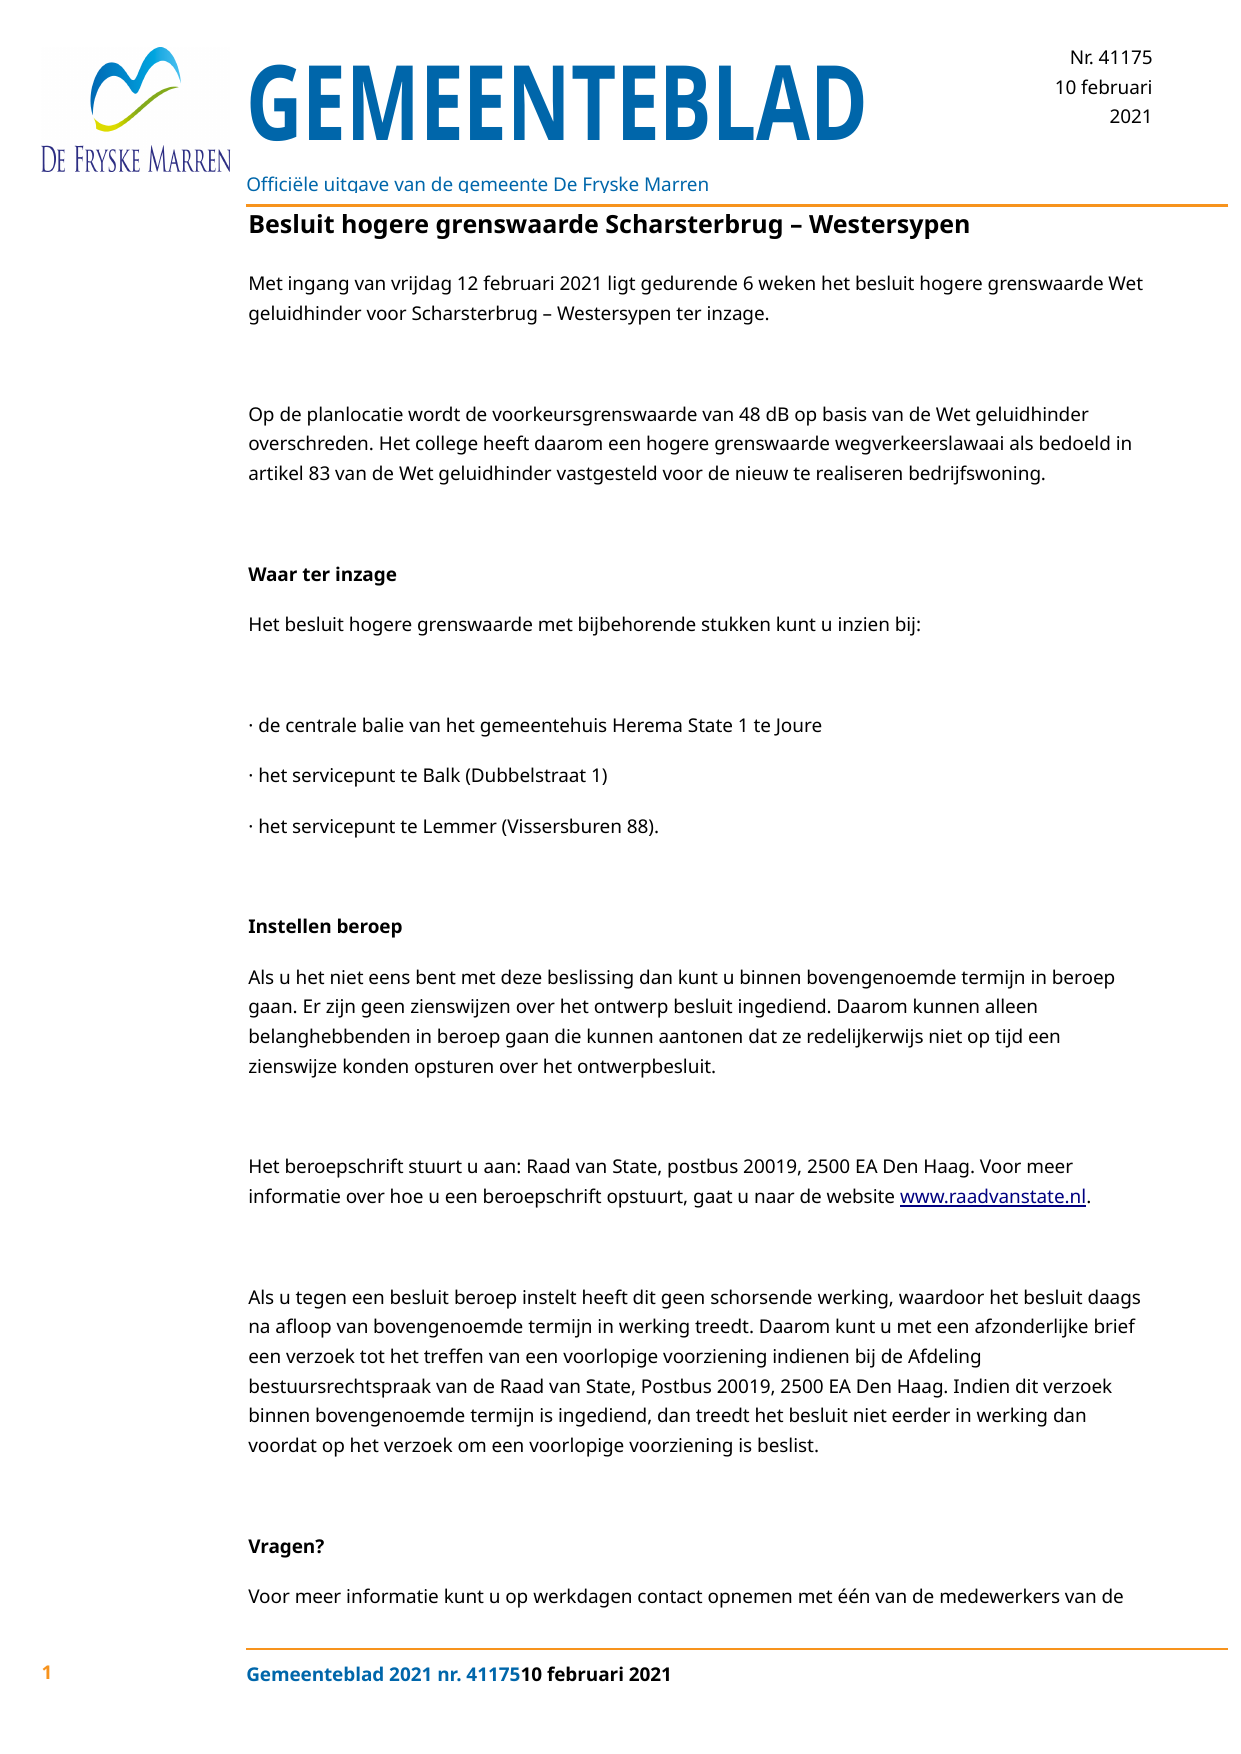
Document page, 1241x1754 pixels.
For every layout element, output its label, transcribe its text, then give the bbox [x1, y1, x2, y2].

text Als u tegen een besluit beroep instelt heeft dit geen schorsende werking, waardoor het besluit daags na afloop van bovengenoemde termijn in werking treedt. Daarom kunt u met een afzonderlijke brief een verzoek tot het treffen van een voorlopige voorziening indienen bij de Afdeling bestuursrechtspraak van de Raad van State, Postbus 20019, 2500 EA Den Haag. Indien dit verzoek binnen bovengenoemde termijn is ingediend, dan treedt het besluit niet eerder in werking dan voordat op het verzoek om een voorlopige voorziening is beslist. [248, 1284, 1152, 1458]
text Besluit hogere grenswaarde Scharsterbrug – Westersypen [248, 207, 1152, 241]
text Het beroepschrift stuurt u aan: Raad van State, postbus 20019, 2500 EA Den Haag. Voor meer informatie over hoe u een beroepschrift opstuurt, gaat u naar de website www.raadvanstate.nl. [248, 1154, 1152, 1209]
text Met ingang van vrijdag 12 februari 2021 ligt gedurende 6 weken het besluit hogere grenswaarde Wet geluidhinder voor Scharsterbrug – Westersypen ter inzage. [248, 270, 1152, 326]
text Op de planlocatie wordt de voorkeursgrenswaarde van 48 dB op basis van de Wet geluidhinder overschreden. Het college heeft daarom een hogere grenswaarde wegverkeerslawaai als bedoeld in artikel 83 van de Wet geluidhinder vastgesteld voor de nieuw te realiseren bedrijfswoning. [248, 401, 1152, 486]
text Vragen? [248, 1533, 1152, 1558]
text Het besluit hogere grenswaarde met bijbehorende stukken kunt u inzien bij: [248, 611, 1152, 637]
text · het servicepunt te Lemmer (Vissersburen 88). [248, 813, 1152, 838]
picture [41, 47, 231, 172]
text Waar ter inzage [248, 561, 1152, 586]
text Instellen beroep [248, 914, 1152, 939]
text · de centrale balie van het gemeentehuis Herema State 1 te Joure [248, 712, 1152, 738]
text Als u het niet eens bent met deze beslissing dan kunt u binnen bovengenoemde termijn in beroep gaan. Er zijn geen zienswijzen over het ontwerp besluit ingediend. Daarom kunnen alleen belanghebbenden in beroep gaan die kunnen aantonen dat ze redelijkerwijs niet op tijd een zienswijze konden opsturen over het ontwerpbesluit. [248, 964, 1152, 1078]
text · het servicepunt te Balk (Dubbelstraat 1) [248, 762, 1152, 788]
text Voor meer informatie kunt u op werkdagen contact opnemen met één van de medewerkers van de [248, 1583, 1152, 1609]
